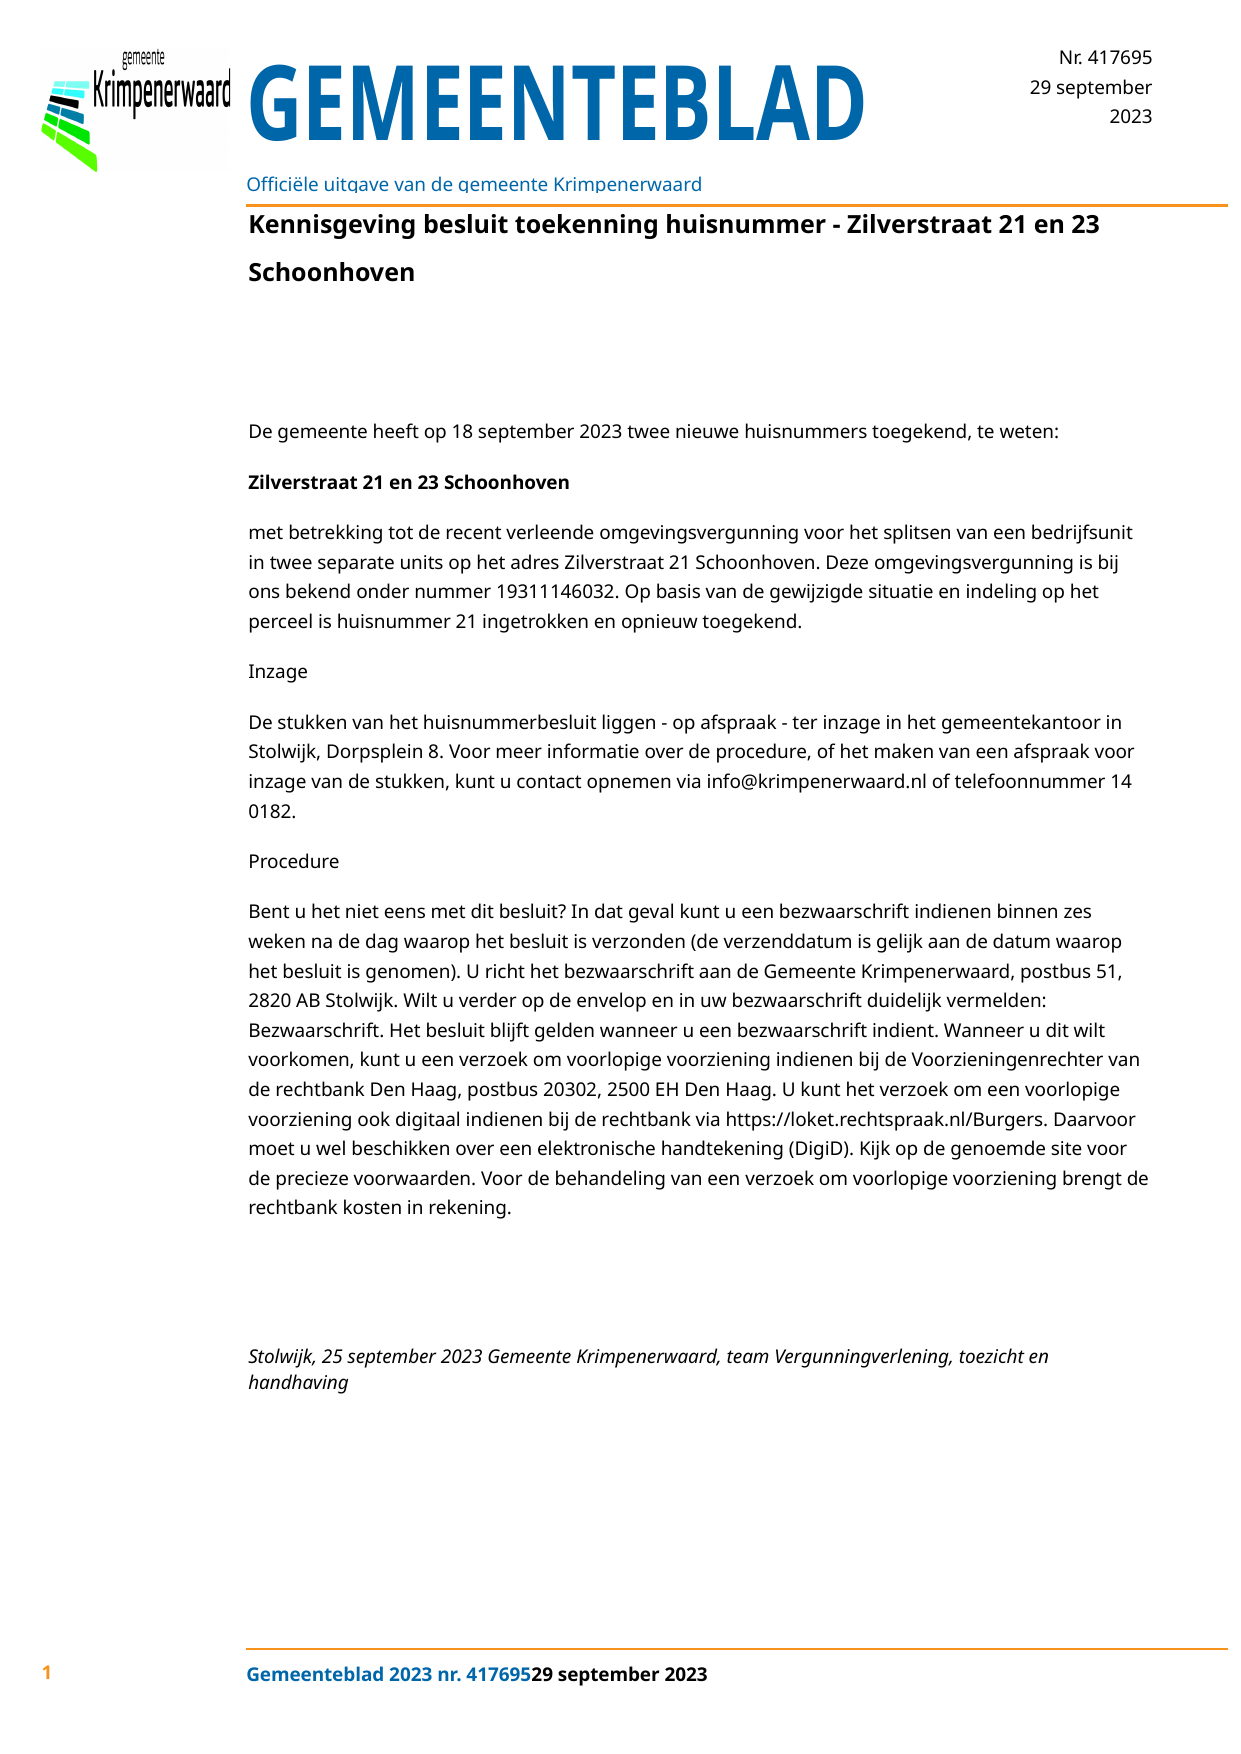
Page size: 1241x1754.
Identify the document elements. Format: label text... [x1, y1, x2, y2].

picture [41, 47, 231, 172]
text Stolwijk, 25 september 2023 Gemeente Krimpenerwaard, team Vergunningverlening, toezicht en handhaving [248, 1343, 1152, 1395]
text Inzage [248, 659, 1152, 684]
text Zilverstraat 21 en 23 Schoonhoven [248, 469, 1152, 495]
text De gemeente heeft op 18 september 2023 twee nieuwe huisnummers toegekend, te weten: [248, 419, 1152, 444]
text De stukken van het huisnummerbesluit liggen - op afspraak - ter inzage in het gemeentekantoor in Stolwijk, Dorpsplein 8. Voor meer informatie over de procedure, of het maken van een afspraak voor inzage van de stukken, kunt u contact opnemen via info@krimpenerwaard.nl of telefoonnummer 14 0182. [248, 709, 1152, 824]
text met betrekking tot de recent verleende omgevingsvergunning voor het splitsen van een bedrijfsunit in twee separate units op het adres Zilverstraat 21 Schoonhoven. Deze omgevingsvergunning is bij ons bekend onder nummer 19311146032. Op basis van de gewijzigde situatie en indeling op het perceel is huisnummer 21 ingetrokken en opnieuw toegekend. [248, 519, 1152, 634]
text Bent u het niet eens met dit besluit? In dat geval kunt u een bezwaarschrift indienen binnen zes weken na de dag waarop het besluit is verzonden (de verzenddatum is gelijk aan de datum waarop het besluit is genomen). U richt het bezwaarschrift aan de Gemeente Krimpenerwaard, postbus 51, 2820 AB Stolwijk. Wilt u verder op de envelop en in uw bezwaarschrift duidelijk vermelden: Bezwaarschrift. Het besluit blijft gelden wanneer u een bezwaarschrift indient. Wanneer u dit wilt voorkomen, kunt u een verzoek om voorlopige voorziening indienen bij de Voorzieningenrechter van de rechtbank Den Haag, postbus 20302, 2500 EH Den Haag. U kunt het verzoek om een voorlopige voorziening ook digitaal indienen bij de rechtbank via https://loket.rechtspraak.nl/Burgers. Daarvoor moet u wel beschikken over een elektronische handtekening (DigiD). Kijk op de genoemde site voor de precieze voorwaarden. Voor de behandeling van een verzoek om voorlopige voorziening brengt de rechtbank kosten in rekening. [248, 899, 1152, 1220]
text Procedure [248, 848, 1152, 874]
text Kennisgeving besluit toekenning huisnummer - Zilverstraat 21 en 23 Schoonhoven [248, 207, 1152, 288]
